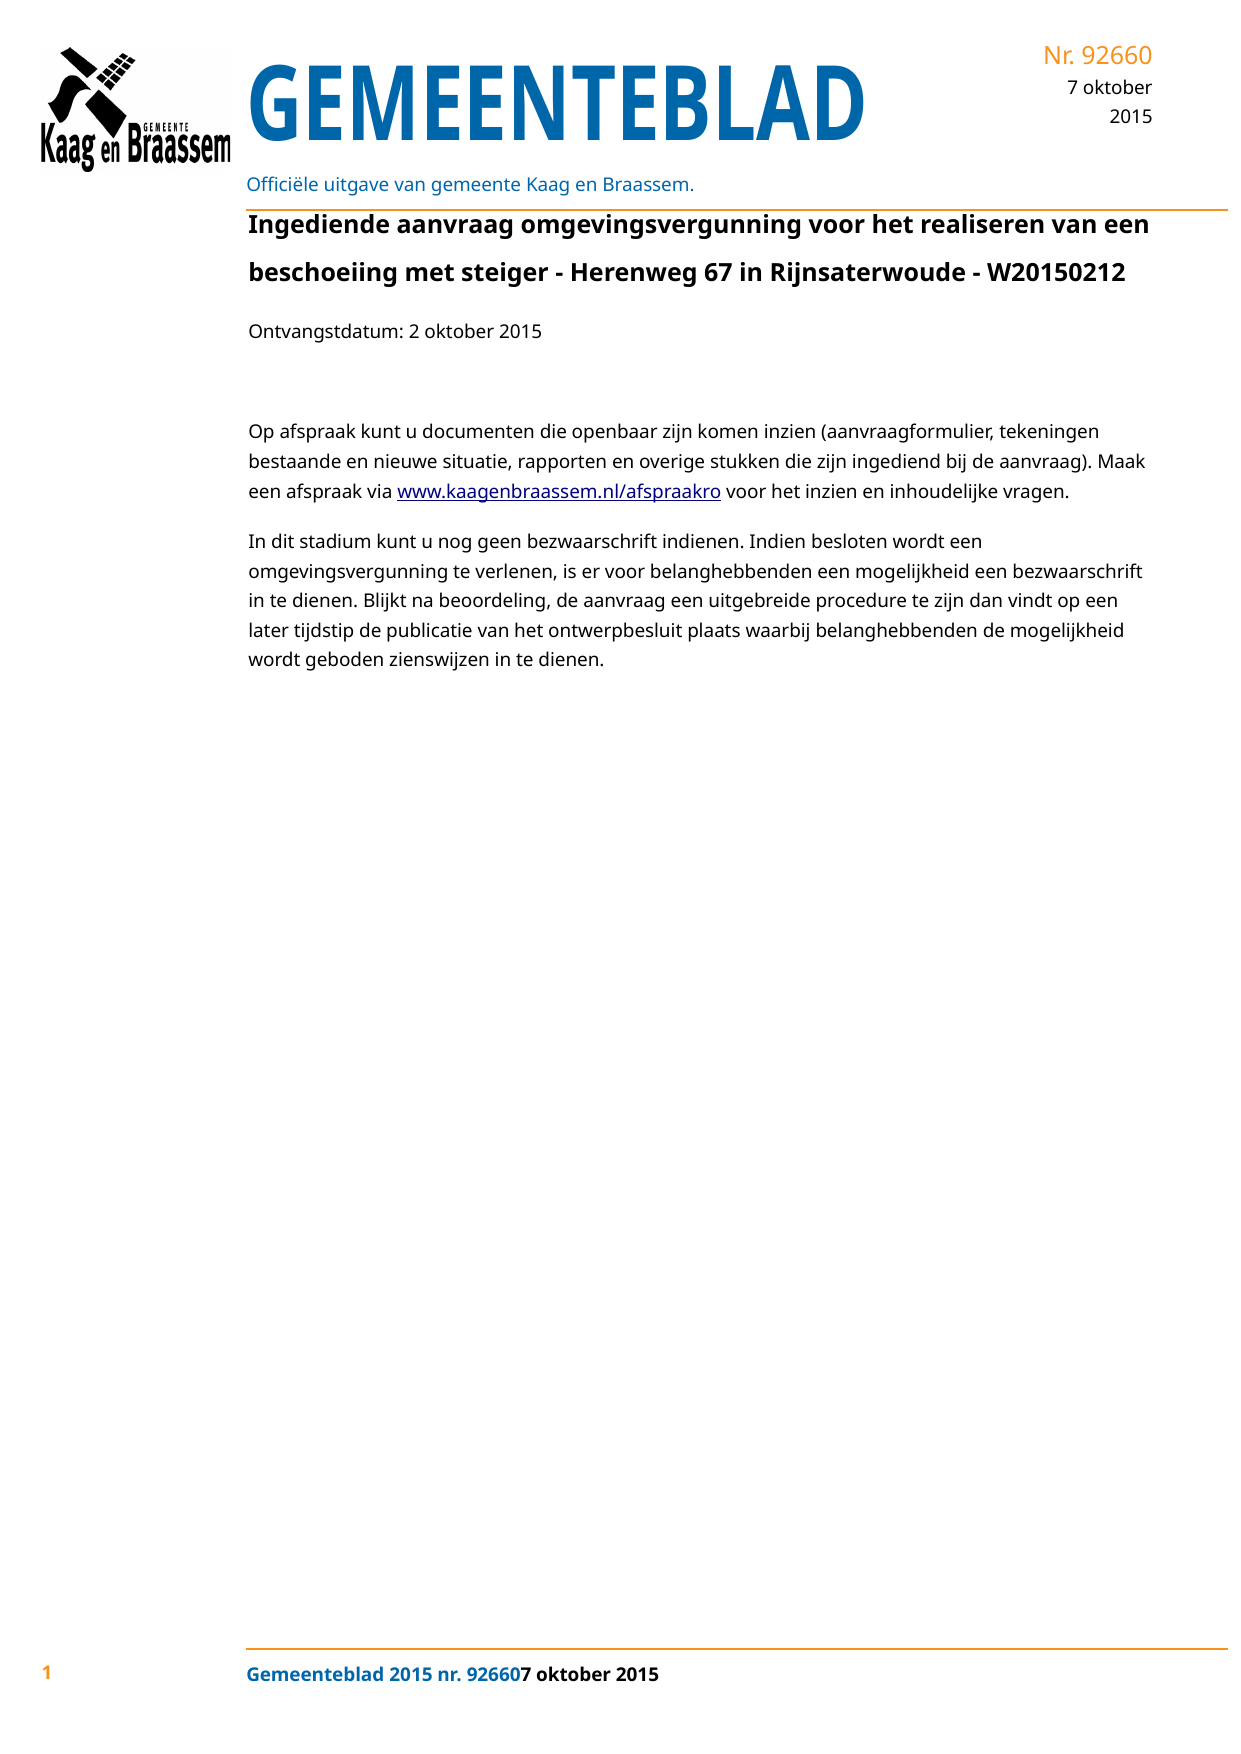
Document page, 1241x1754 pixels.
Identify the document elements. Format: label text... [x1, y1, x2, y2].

text Op afspraak kunt u documenten die openbaar zijn komen inzien (aanvraagformulier, tekeningen bestaande en nieuwe situatie, rapporten en overige stukken die zijn ingediend bij de aanvraag). Maak een afspraak via www.kaagenbraassem.nl/afspraakro voor het inzien en inhoudelijke vragen. [248, 419, 1152, 504]
text Ontvangstdatum: 2 oktober 2015 [248, 318, 1152, 344]
text Ingediende aanvraag omgevingsvergunning voor het realiseren van een beschoeiing met steiger - Herenweg 67 in Rijnsaterwoude - W20150212 [248, 211, 1152, 288]
text In dit stadium kunt u nog geen bezwaarschrift indienen. Indien besloten wordt een omgevingsvergunning te verlenen, is er voor belanghebbenden een mogelijkheid een bezwaarschrift in te dienen. Blijkt na beoordeling, de aanvraag een uitgebreide procedure te zijn dan vindt op een later tijdstip de publicatie van het ontwerpbesluit plaats waarbij belanghebbenden de mogelijkheid wordt geboden zienswijzen in te dienen. [248, 528, 1152, 672]
picture [41, 47, 231, 172]
